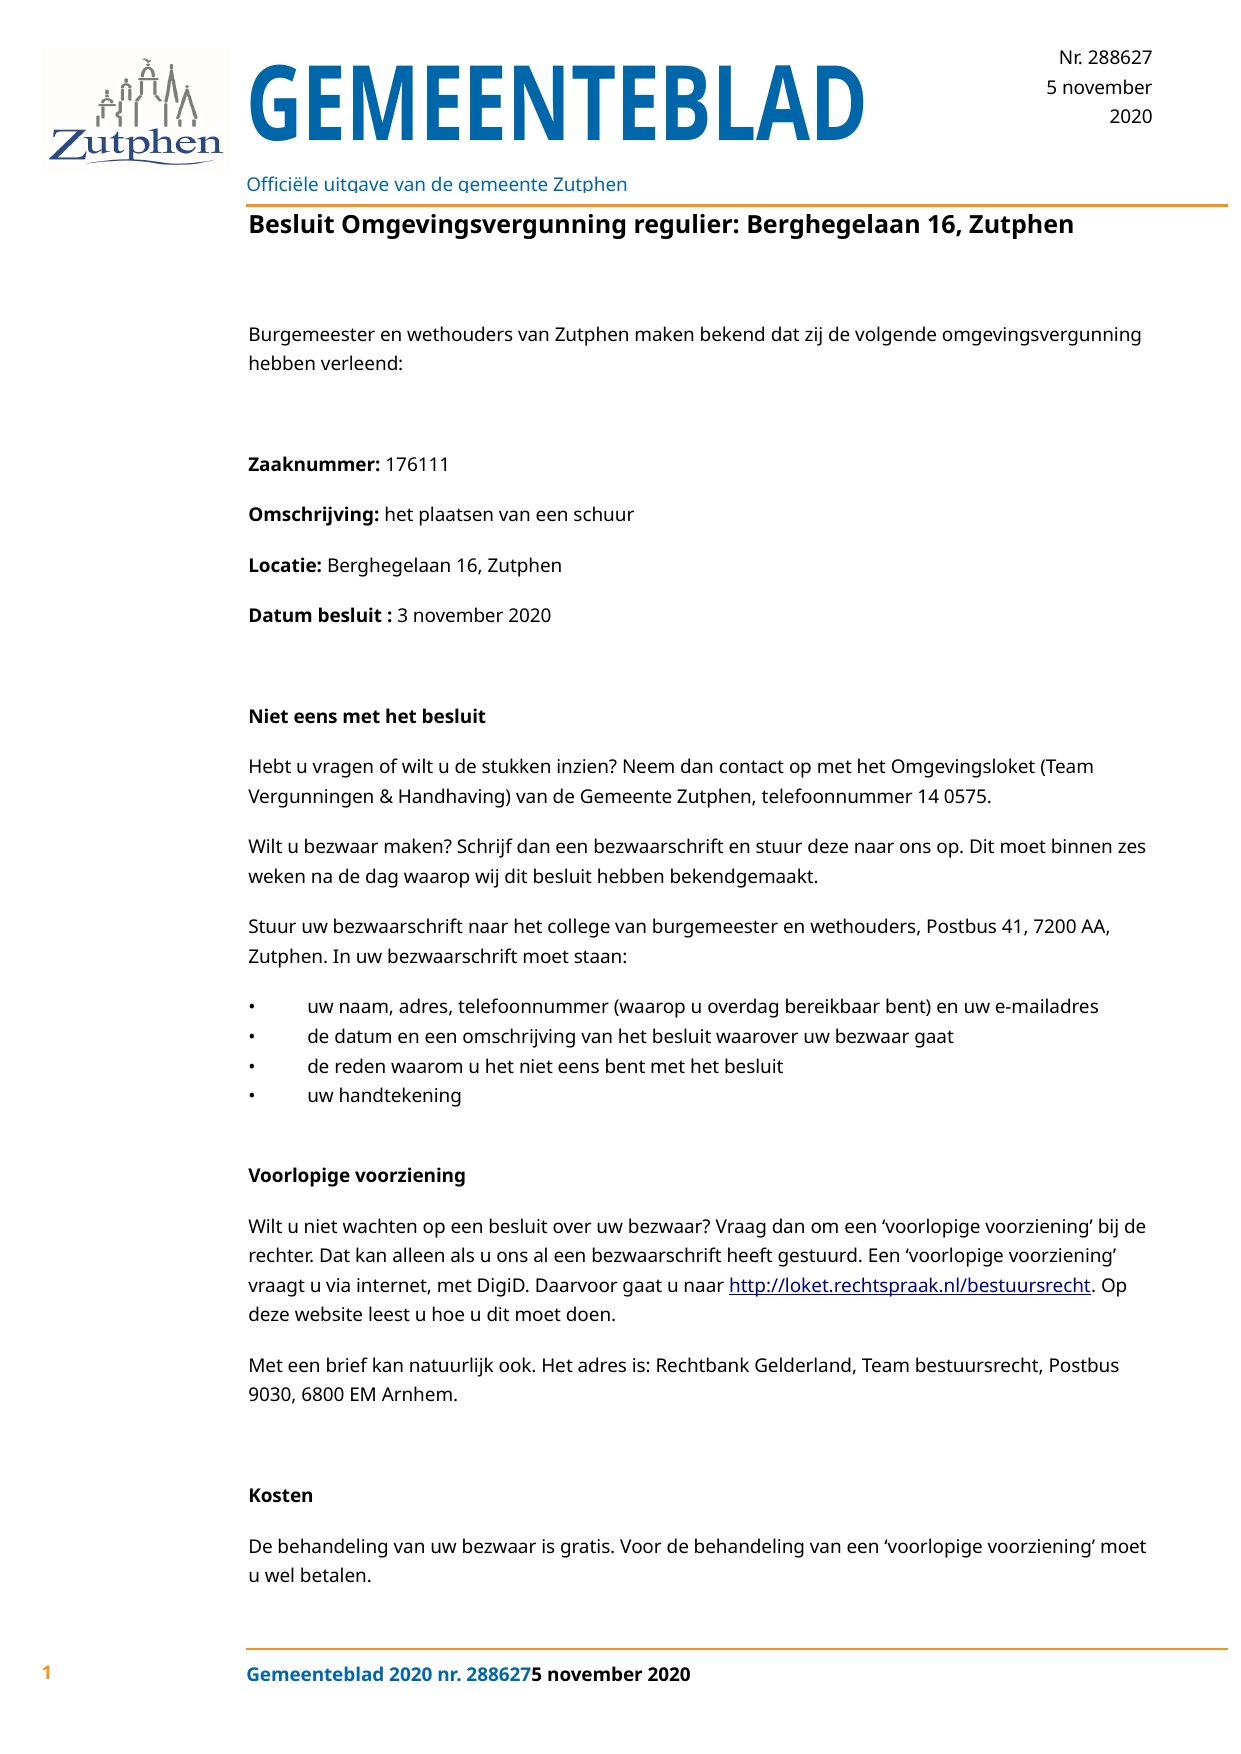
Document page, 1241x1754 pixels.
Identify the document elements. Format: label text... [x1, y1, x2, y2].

text Wilt u bezwaar maken? Schrijf dan een bezwaarschrift en stuur deze naar ons op. Dit moet binnen zes weken na de dag waarop wij dit besluit hebben bekendgemaakt. [248, 834, 1152, 889]
text Omschrijving: het plaatsen van een schuur [248, 502, 1152, 527]
text De behandeling van uw bezwaar is gratis. Voor de behandeling van een ‘voorlopige voorziening’ moet u wel betalen. [248, 1533, 1152, 1588]
list uw naam, adres, telefoonnummer (waarop u overdag bereikbaar bent) en uw e-mailadres [248, 994, 1152, 1019]
text Burgemeester en wethouders van Zutphen maken bekend dat zij de volgende omgevingsvergunning hebben verleend: [248, 321, 1152, 376]
text Besluit Omgevingsvergunning regulier: Berghegelaan 16, Zutphen [248, 207, 1152, 241]
text Voorlopige voorziening [248, 1162, 1152, 1188]
text Stuur uw bezwaarschrift naar het college van burgemeester en wethouders, Postbus 41, 7200 AA, Zutphen. In uw bezwaarschrift moet staan: [248, 914, 1152, 969]
list uw handtekening [248, 1082, 1152, 1108]
text Hebt u vragen of wilt u de stukken inzien? Neem dan contact op met het Omgevingsloket (Team Vergunningen & Handhaving) van de Gemeente Zutphen, telefoonnummer 14 0575. [248, 754, 1152, 809]
text Met een brief kan natuurlijk ook. Het adres is: Rechtbank Gelderland, Team bestuursrecht, Postbus 9030, 6800 EM Arnhem. [248, 1352, 1152, 1407]
list de reden waarom u het niet eens bent met het besluit [248, 1053, 1152, 1078]
text Kosten [248, 1482, 1152, 1508]
picture [41, 47, 231, 172]
text Niet eens met het besluit [248, 703, 1152, 729]
text Locatie: Berghegelaan 16, Zutphen [248, 552, 1152, 578]
text Datum besluit : 3 november 2020 [248, 602, 1152, 628]
list de datum en een omschrijving van het besluit waarover uw bezwaar gaat [248, 1023, 1152, 1049]
text Wilt u niet wachten op een besluit over uw bezwaar? Vraag dan om een ‘voorlopige voorziening’ bij de rechter. Dat kan alleen als u ons al een bezwaarschrift heeft gestuurd. Een ‘voorlopige voorziening’ vraagt u via internet, met DigiD. Daarvoor gaat u naar http://loket.rechtspraak.nl/bestuursrecht. Op deze website leest u hoe u dit moet doen. [248, 1213, 1152, 1327]
text Zaaknummer: 176111 [248, 451, 1152, 477]
